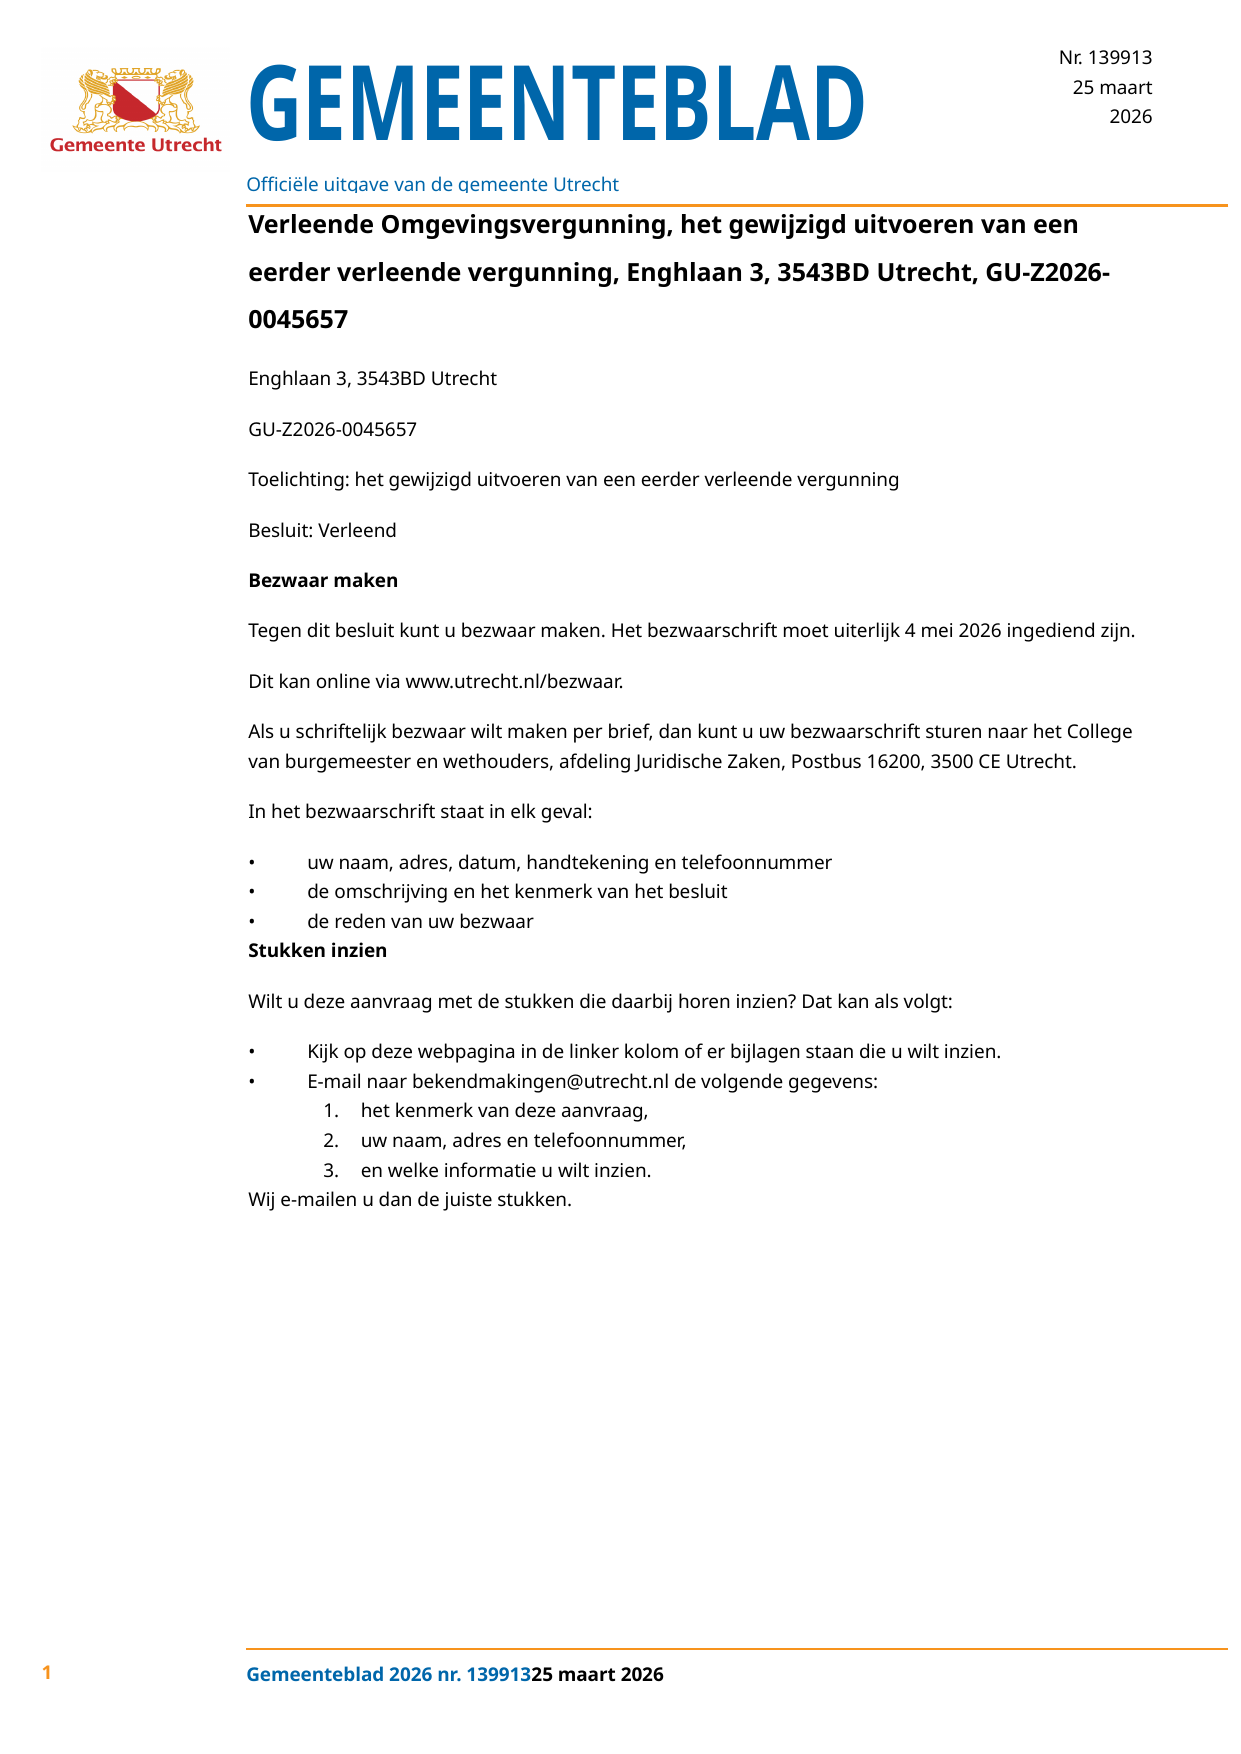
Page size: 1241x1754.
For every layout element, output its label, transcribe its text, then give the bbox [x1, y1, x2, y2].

text Stukken inzien [248, 938, 1152, 963]
list uw naam, adres, datum, handtekening en telefoonnummer [248, 849, 1152, 874]
list Kijk op deze webpagina in de linker kolom of er bijlagen staan die u wilt inzien. [248, 1038, 1152, 1064]
text Besluit: Verleend [248, 517, 1152, 542]
list E-mail naar bekendmakingen@utrecht.nl de volgende gegevens: [248, 1068, 1152, 1094]
text In het bezwaarschrift staat in elk geval: [248, 798, 1152, 824]
text Dit kan online via www.utrecht.nl/bezwaar. [248, 668, 1152, 694]
list uw naam, adres en telefoonnummer, [323, 1127, 1152, 1153]
text Toelichting: het gewijzigd uitvoeren van een eerder verleende vergunning [248, 466, 1152, 492]
text Wij e-mailen u dan de juiste stukken. [248, 1186, 1152, 1212]
list en welke informatie u wilt inzien. [323, 1157, 1152, 1182]
text Bezwaar maken [248, 567, 1152, 593]
text Enghlaan 3, 3543BD Utrecht [248, 366, 1152, 391]
list de reden van uw bezwaar [248, 908, 1152, 934]
text GU-Z2026-0045657 [248, 416, 1152, 442]
text Verleende Omgevingsvergunning, het gewijzigd uitvoeren van een eerder verleende vergunning, Enghlaan 3, 3543BD Utrecht, GU-Z2026-0045657 [248, 207, 1152, 336]
list de omschrijving en het kenmerk van het besluit [248, 878, 1152, 904]
text Als u schriftelijk bezwaar wilt maken per brief, dan kunt u uw bezwaarschrift sturen naar het College van burgemeester en wethouders, afdeling Juridische Zaken, Postbus 16200, 3500 CE Utrecht. [248, 718, 1152, 774]
text Tegen dit besluit kunt u bezwaar maken. Het bezwaarschrift moet uiterlijk 4 mei 2026 ingediend zijn. [248, 618, 1152, 643]
picture [41, 47, 231, 172]
list het kenmerk van deze aanvraag, [323, 1098, 1152, 1123]
text Wilt u deze aanvraag met de stukken die daarbij horen inzien? Dat kan als volgt: [248, 988, 1152, 1014]
